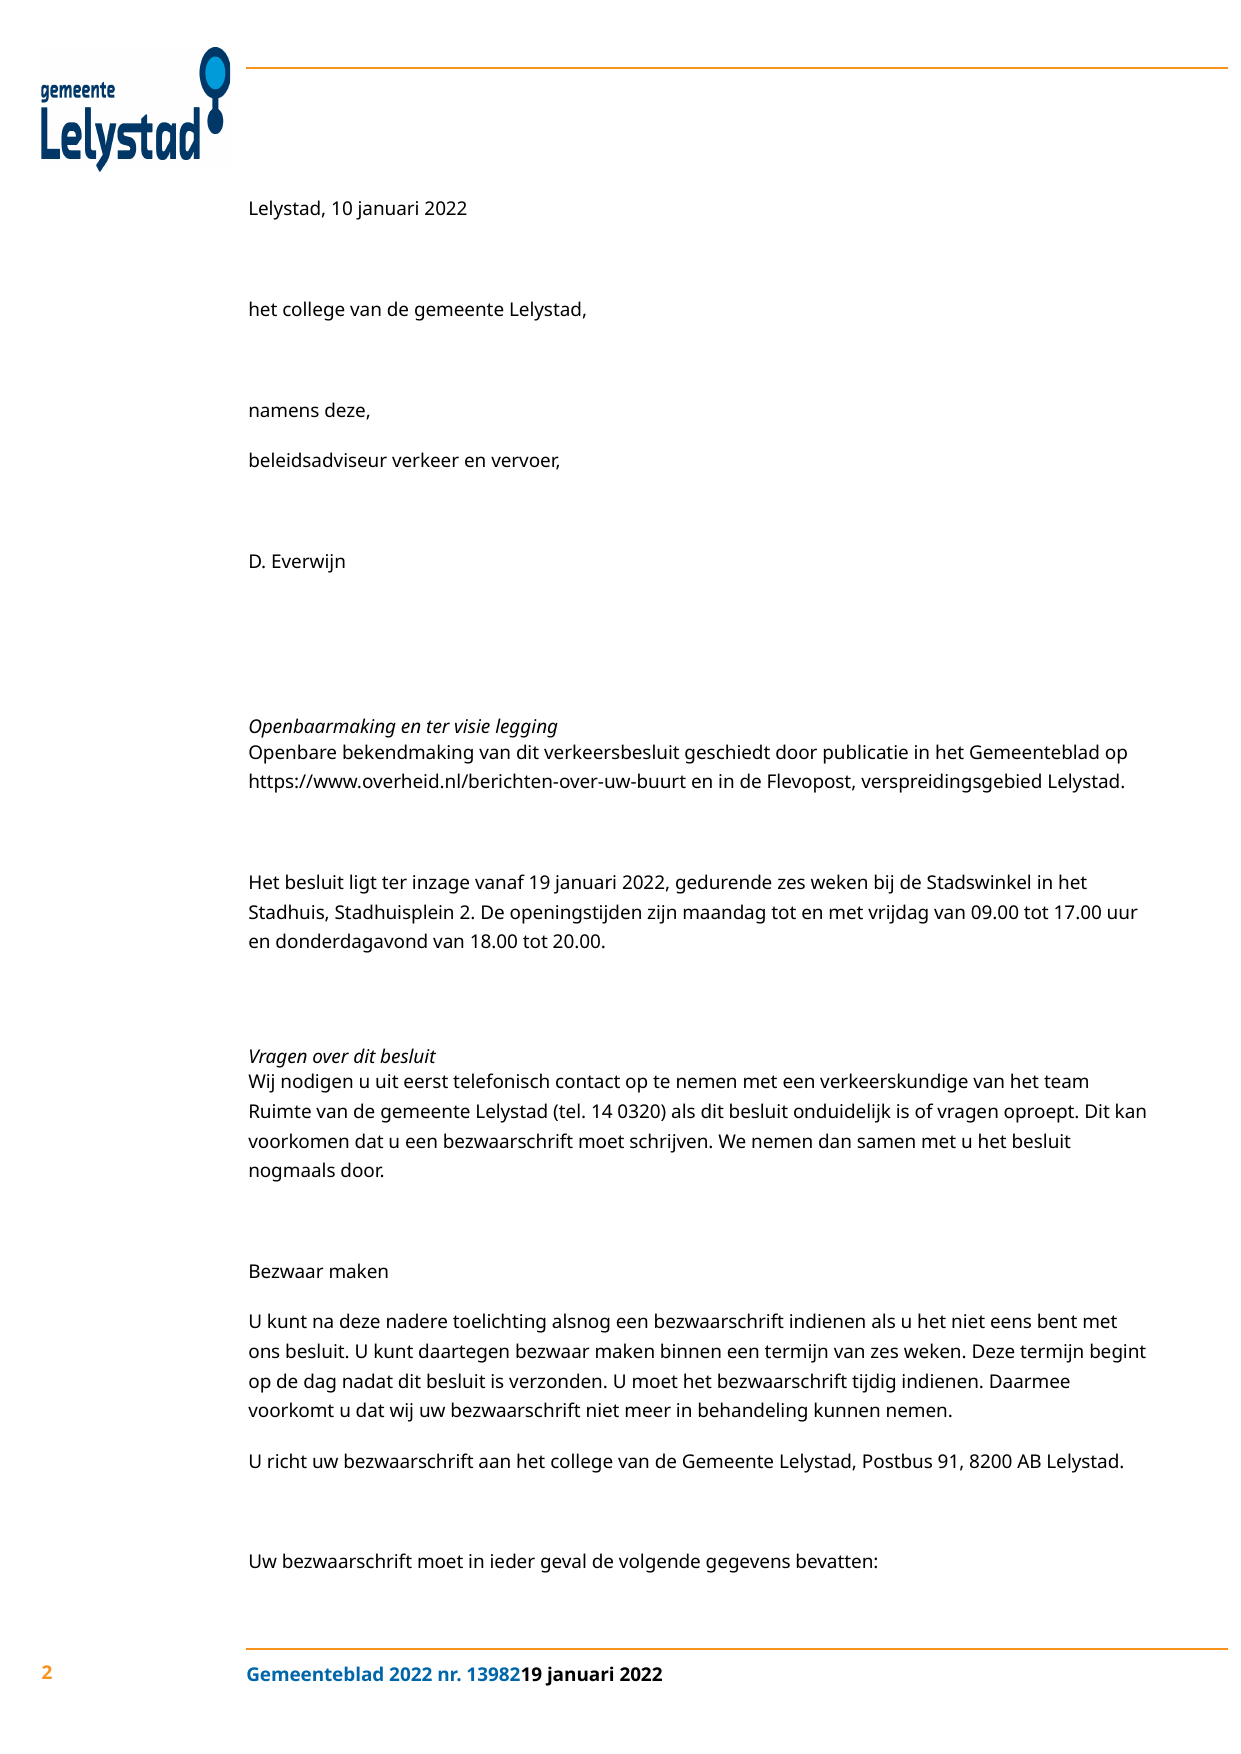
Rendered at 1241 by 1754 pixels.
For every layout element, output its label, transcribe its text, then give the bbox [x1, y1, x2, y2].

text Openbaarmaking en ter visie legging [248, 713, 1152, 739]
text beleidsadviseur verkeer en vervoer, [248, 448, 1152, 473]
text U kunt na deze nadere toelichting alsnog een bezwaarschrift indienen als u het niet eens bent met ons besluit. U kunt daartegen bezwaar maken binnen een termijn van zes weken. Deze termijn begint op de dag nadat dit besluit is verzonden. U moet het bezwaarschrift tijdig indienen. Daarmee voorkomt u dat wij uw bezwaarschrift niet meer in behandeling kunnen nemen. [248, 1309, 1152, 1423]
text Het besluit ligt ter inzage vanaf 19 januari 2022, gedurende zes weken bij de Stadswinkel in het Stadhuis, Stadhuisplein 2. De openingstijden zijn maandag tot en met vrijdag van 09.00 tot 17.00 uur en donderdagavond van 18.00 tot 20.00. [248, 869, 1152, 954]
text Uw bezwaarschrift moet in ieder geval de volgende gegevens bevatten: [248, 1549, 1152, 1574]
text namens deze, [248, 397, 1152, 423]
picture [41, 47, 231, 172]
text Vragen over dit besluit [248, 1043, 1152, 1069]
text Bezwaar maken [248, 1258, 1152, 1284]
text Lelystad, 10 januari 2022 [248, 196, 1152, 221]
text het college van de gemeente Lelystad, [248, 296, 1152, 322]
text U richt uw bezwaarschrift aan het college van de Gemeente Lelystad, Postbus 91, 8200 AB Lelystad. [248, 1448, 1152, 1474]
text Openbare bekendmaking van dit verkeersbesluit geschiedt door publicatie in het Gemeenteblad op https://www.overheid.nl/berichten-over-uw-buurt en in de Flevopost, verspreidingsgebied Lelystad. [248, 739, 1152, 794]
text D. Everwijn [248, 548, 1152, 574]
text Wij nodigen u uit eerst telefonisch contact op te nemen met een verkeerskundige van het team Ruimte van de gemeente Lelystad (tel. 14 0320) als dit besluit onduidelijk is of vragen oproept. Dit kan voorkomen dat u een bezwaarschrift moet schrijven. We nemen dan samen met u het besluit nogmaals door. [248, 1069, 1152, 1183]
